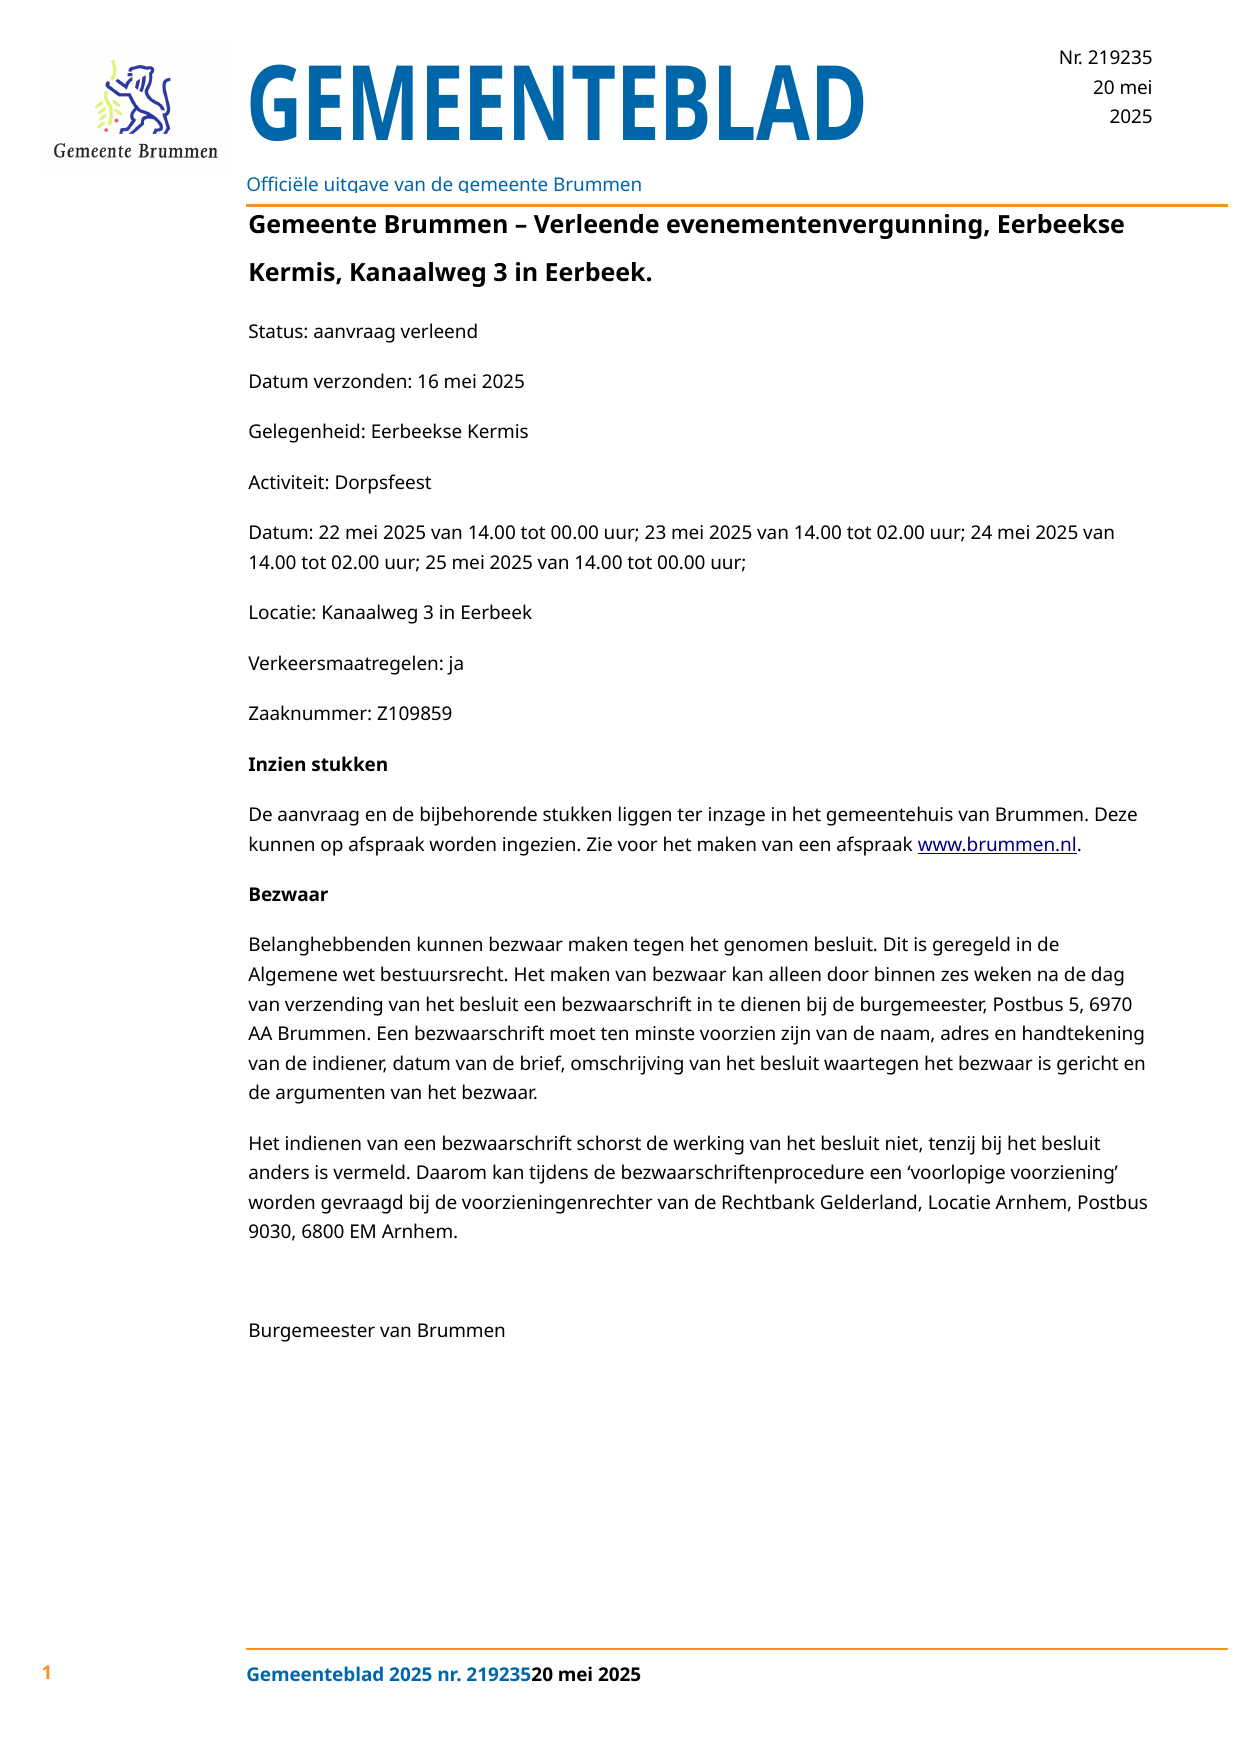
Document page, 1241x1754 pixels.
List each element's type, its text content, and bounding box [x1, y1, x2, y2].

text Burgemeester van Brummen [248, 1317, 1152, 1343]
text Gelegenheid: Eerbeekse Kermis [248, 419, 1152, 444]
text Het indienen van een bezwaarschrift schorst de werking van het besluit niet, tenzij bij het besluit anders is vermeld. Daarom kan tijdens de bezwaarschriftenprocedure een ‘voorlopige voorziening’ worden gevraagd bij de voorzieningenrechter van de Rechtbank Gelderland, Locatie Arnhem, Postbus 9030, 6800 EM Arnhem. [248, 1130, 1152, 1244]
text Gemeente Brummen – Verleende evenementenvergunning, Eerbeekse Kermis, Kanaalweg 3 in Eerbeek. [248, 207, 1152, 288]
picture [41, 47, 231, 172]
text Status: aanvraag verleend [248, 318, 1152, 344]
text Inzien stukken [248, 751, 1152, 777]
text Bezwaar [248, 881, 1152, 907]
text Datum: 22 mei 2025 van 14.00 tot 00.00 uur; 23 mei 2025 van 14.00 tot 02.00 uur; 24 mei 2025 van 14.00 tot 02.00 uur; 25 mei 2025 van 14.00 tot 00.00 uur; [248, 519, 1152, 575]
text Activiteit: Dorpsfeest [248, 469, 1152, 495]
text Datum verzonden: 16 mei 2025 [248, 368, 1152, 394]
text De aanvraag en de bijbehorende stukken liggen ter inzage in het gemeentehuis van Brummen. Deze kunnen op afspraak worden ingezien. Zie voor het maken van een afspraak www.brummen.nl. [248, 801, 1152, 857]
text Belanghebbenden kunnen bezwaar maken tegen het genomen besluit. Dit is geregeld in de Algemene wet bestuursrecht. Het maken van bezwaar kan alleen door binnen zes weken na de dag van verzending van het besluit een bezwaarschrift in te dienen bij de burgemeester, Postbus 5, 6970 AA Brummen. Een bezwaarschrift moet ten minste voorzien zijn van de naam, adres en handtekening van de indiener, datum van de brief, omschrijving van het besluit waartegen het bezwaar is gericht en de argumenten van het bezwaar. [248, 932, 1152, 1105]
text Zaaknummer: Z109859 [248, 700, 1152, 726]
text Verkeersmaatregelen: ja [248, 650, 1152, 676]
text Locatie: Kanaalweg 3 in Eerbeek [248, 599, 1152, 625]
